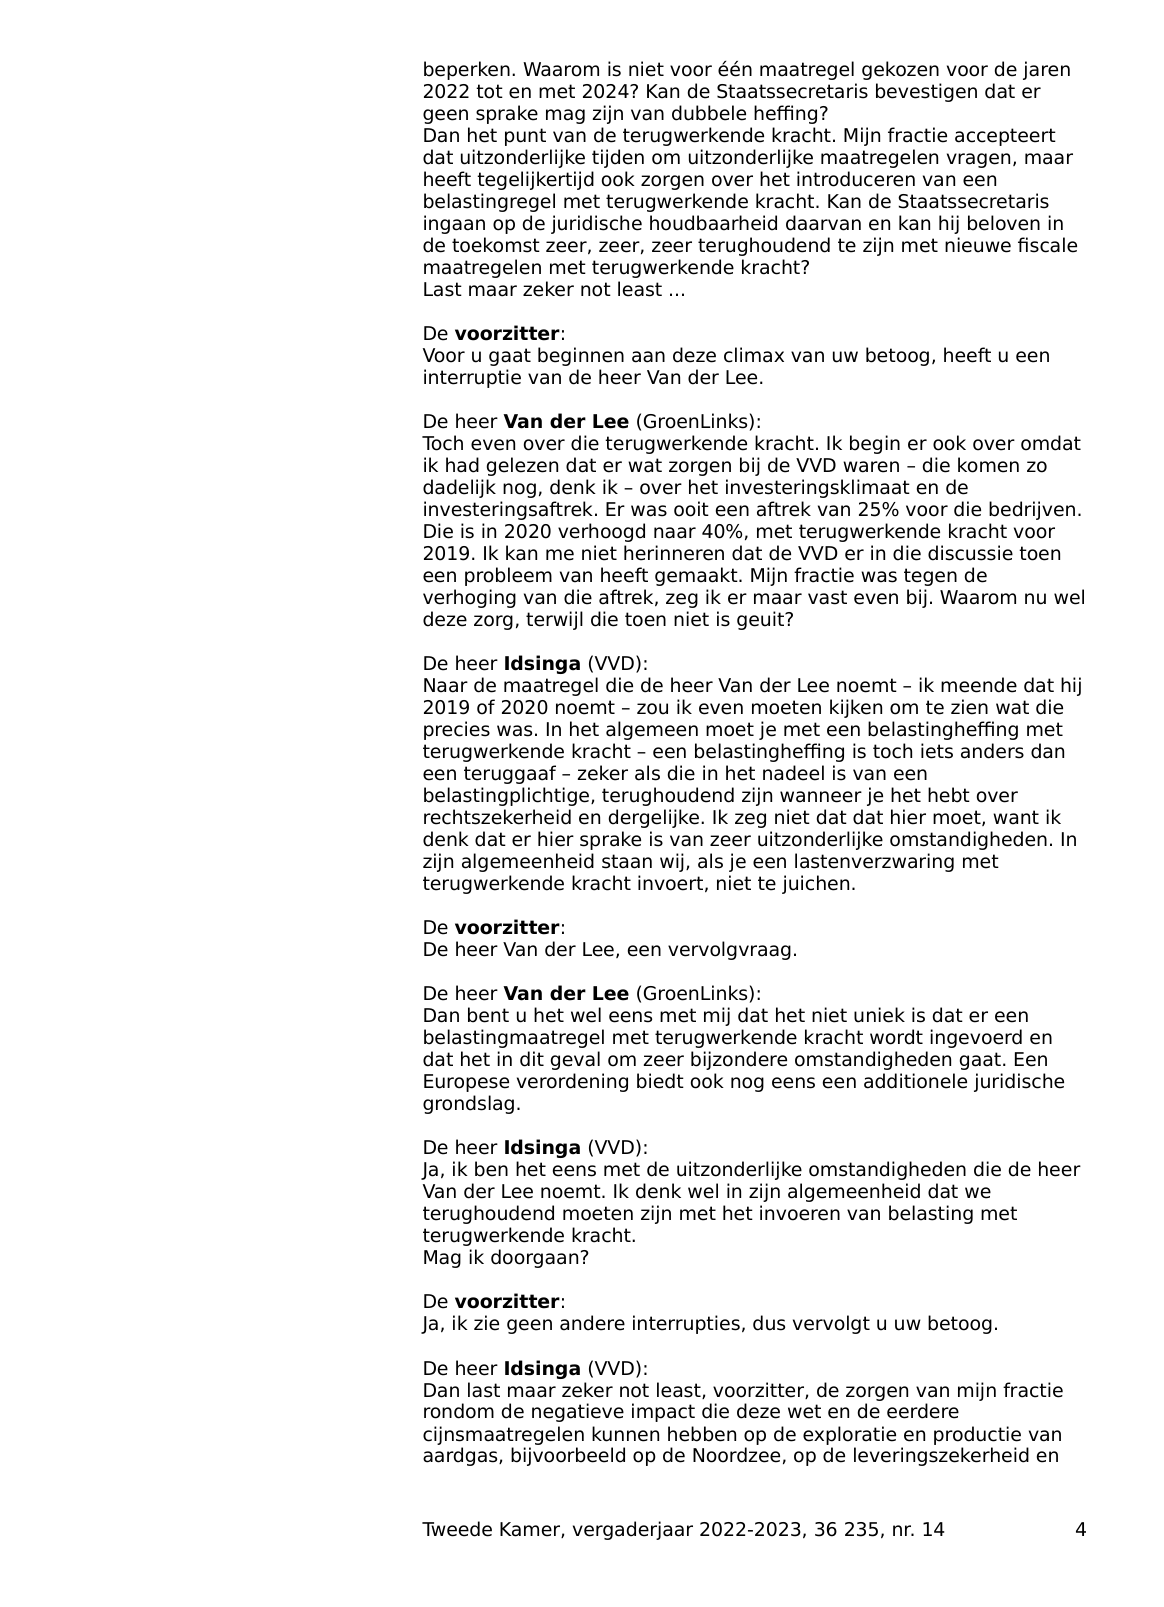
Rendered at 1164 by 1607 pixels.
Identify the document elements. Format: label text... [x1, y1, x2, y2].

text Ja, ik zie geen andere interrupties, dus vervolgt u uw betoog. [422, 1313, 1087, 1335]
text De heer Idsinga (VVD): [422, 1357, 1087, 1379]
text De heer Van der Lee, een vervolgvraag. [422, 939, 1087, 961]
text Naar de maatregel die de heer Van der Lee noemt – ik meende dat hij 2019 of 2020 noemt – zou ik even moeten kijken om te zien wat die precies was. In het algemeen moet je met een belastingheffing met terugwerkende kracht – een belastingheffing is toch iets anders dan een teruggaaf – zeker als die in het nadeel is van een belastingplichtige, terughoudend zijn wanneer je het hebt over rechtszekerheid en dergelijke. Ik zeg niet dat dat hier moet, want ik denk dat er hier sprake is van zeer uitzonderlijke omstandigheden. In zijn algemeenheid staan wij, als je een lastenverzwaring met terugwerkende kracht invoert, niet te juichen. [422, 675, 1087, 895]
text Dan bent u het wel eens met mij dat het niet uniek is dat er een belastingmaatregel met terugwerkende kracht wordt ingevoerd en dat het in dit geval om zeer bijzondere omstandigheden gaat. Een Europese verordening biedt ook nog eens een additionele juridische grondslag. [422, 1005, 1087, 1115]
text De voorzitter: [422, 917, 1087, 939]
text Dan het punt van de terugwerkende kracht. Mijn fractie accepteert dat uitzonderlijke tijden om uitzonderlijke maatregelen vragen, maar heeft tegelijkertijd ook zorgen over het introduceren van een belastingregel met terugwerkende kracht. Kan de Staatssecretaris ingaan op de juridische houdbaarheid daarvan en kan hij beloven in de toekomst zeer, zeer, zeer terughoudend te zijn met nieuwe fiscale maatregelen met terugwerkende kracht? [422, 125, 1087, 279]
text De voorzitter: [422, 323, 1087, 345]
text De heer Van der Lee (GroenLinks): [422, 983, 1087, 1005]
text De heer Idsinga (VVD): [422, 653, 1087, 675]
text Toch even over die terugwerkende kracht. Ik begin er ook over omdat ik had gelezen dat er wat zorgen bij de VVD waren – die komen zo dadelijk nog, denk ik – over het investeringsklimaat en de investeringsaftrek. Er was ooit een aftrek van 25% voor die bedrijven. Die is in 2020 verhoogd naar 40%, met terugwerkende kracht voor 2019. Ik kan me niet herinneren dat de VVD er in die discussie toen een probleem van heeft gemaakt. Mijn fractie was tegen de verhoging van die aftrek, zeg ik er maar vast even bij. Waarom nu wel deze zorg, terwijl die toen niet is geuit? [422, 433, 1087, 631]
text Voor u gaat beginnen aan deze climax van uw betoog, heeft u een interruptie van de heer Van der Lee. [422, 345, 1087, 389]
text Ja, ik ben het eens met de uitzonderlijke omstandigheden die de heer Van der Lee noemt. Ik denk wel in zijn algemeenheid dat we terughoudend moeten zijn met het invoeren van belasting met terugwerkende kracht. [422, 1159, 1087, 1247]
text Mag ik doorgaan? [422, 1247, 1087, 1269]
text De heer Van der Lee (GroenLinks): [422, 411, 1087, 433]
text De heer Idsinga (VVD): [422, 1137, 1087, 1159]
text De voorzitter: [422, 1291, 1087, 1313]
text beperken. Waarom is niet voor één maatregel gekozen voor de jaren 2022 tot en met 2024? Kan de Staatssecretaris bevestigen dat er geen sprake mag zijn van dubbele heffing? [422, 59, 1087, 125]
text Last maar zeker not least ... [422, 279, 1087, 301]
text Dan last maar zeker not least, voorzitter, de zorgen van mijn fractie rondom de negatieve impact die deze wet en de eerdere cijnsmaatregelen kunnen hebben op de exploratie en productie van aardgas, bijvoorbeeld op de Noordzee, op de leveringszekerheid en [422, 1379, 1087, 1467]
